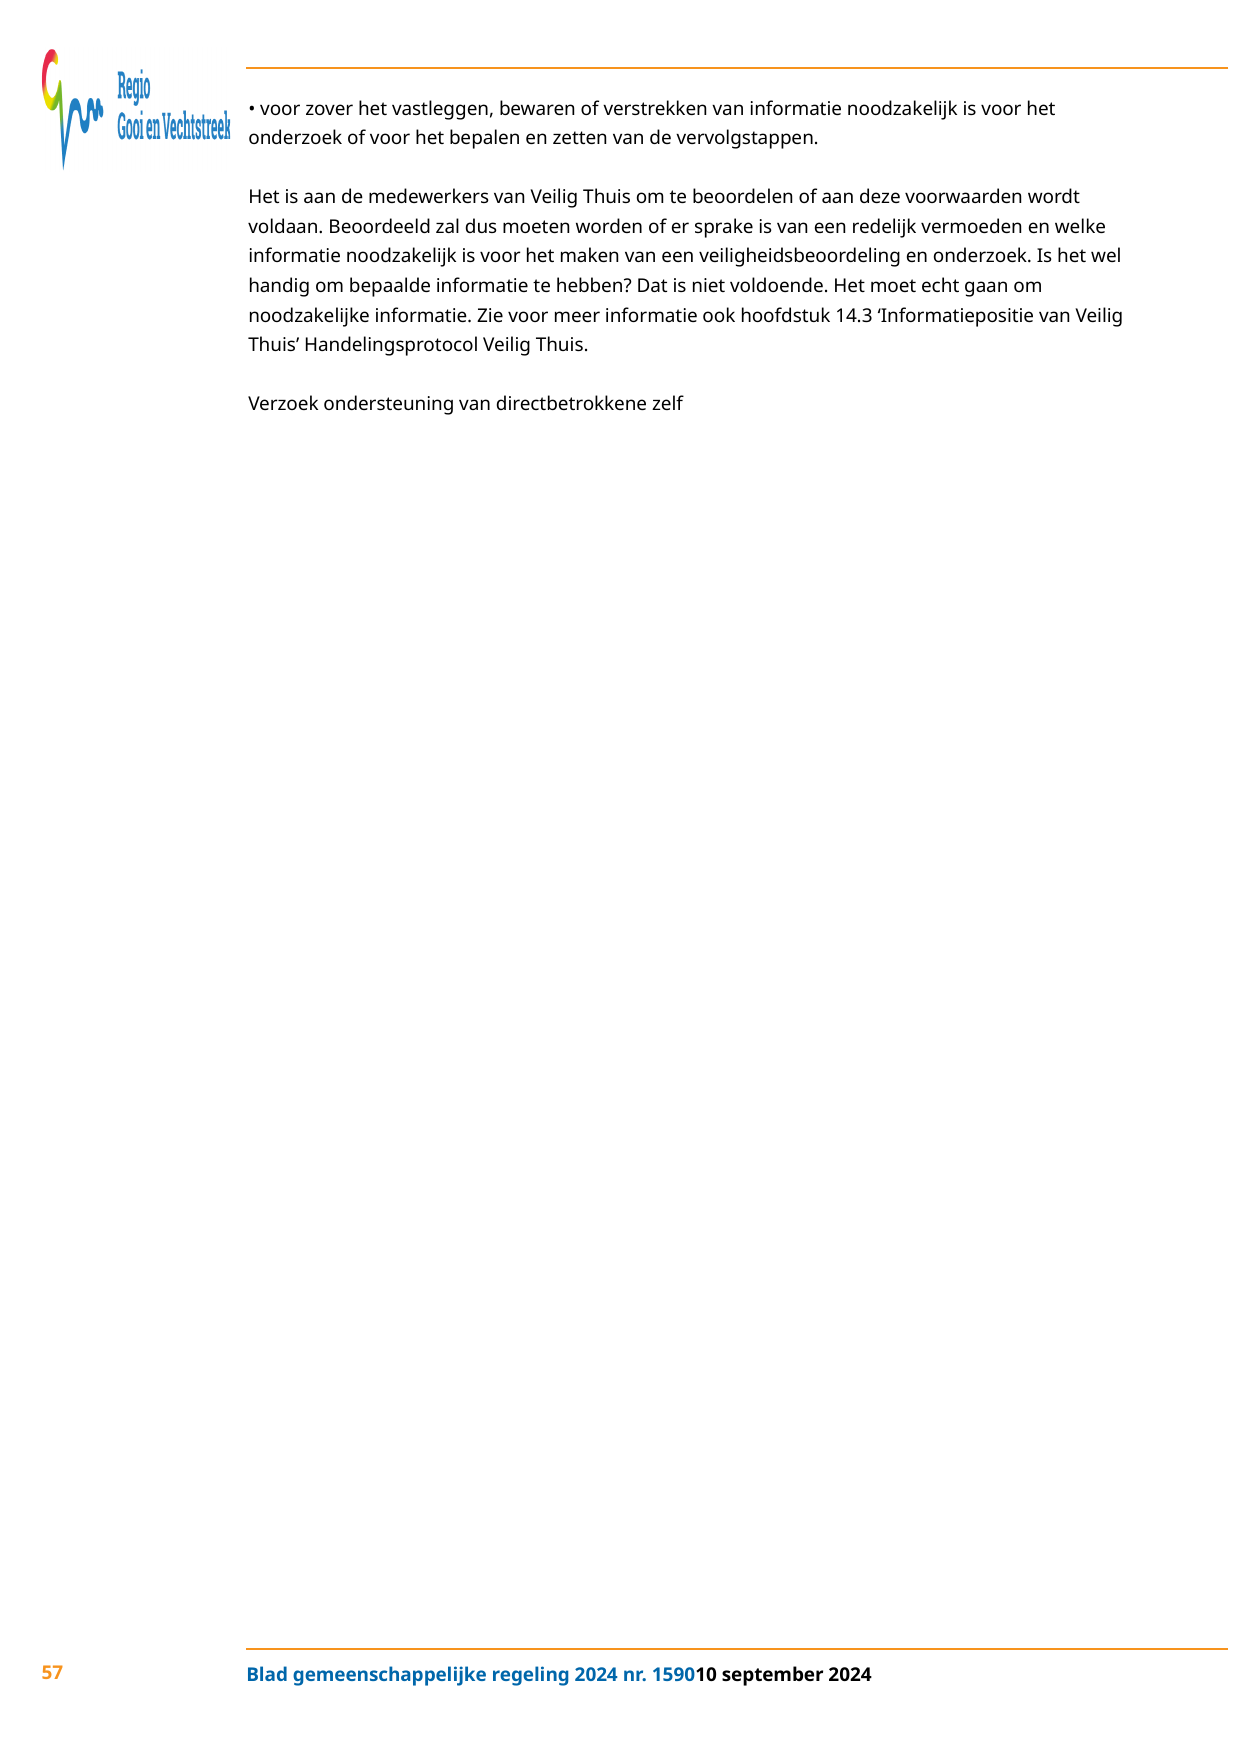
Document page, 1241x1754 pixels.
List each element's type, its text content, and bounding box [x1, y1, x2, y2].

text Verzoek ondersteuning van directbetrokkene zelf [248, 391, 1152, 416]
text • voor zover het vastleggen, bewaren of verstrekken van informatie noodzakelijk is voor het onderzoek of voor het bepalen en zetten van de vervolgstappen. [248, 95, 1152, 150]
text Het is aan de medewerkers van Veilig Thuis om te beoordelen of aan deze voorwaarden wordt voldaan. Beoordeeld zal dus moeten worden of er sprake is van een redelijk vermoeden en welke informatie noodzakelijk is voor het maken van een veiligheidsbeoordeling en onderzoek. Is het wel handig om bepaalde informatie te hebben? Dat is niet voldoende. Het moet echt gaan om noodzakelijke informatie. Zie voor meer informatie ook hoofdstuk 14.3 ‘Informatiepositie van Veilig Thuis’ Handelingsprotocol Veilig Thuis. [248, 183, 1152, 357]
picture [41, 47, 231, 172]
